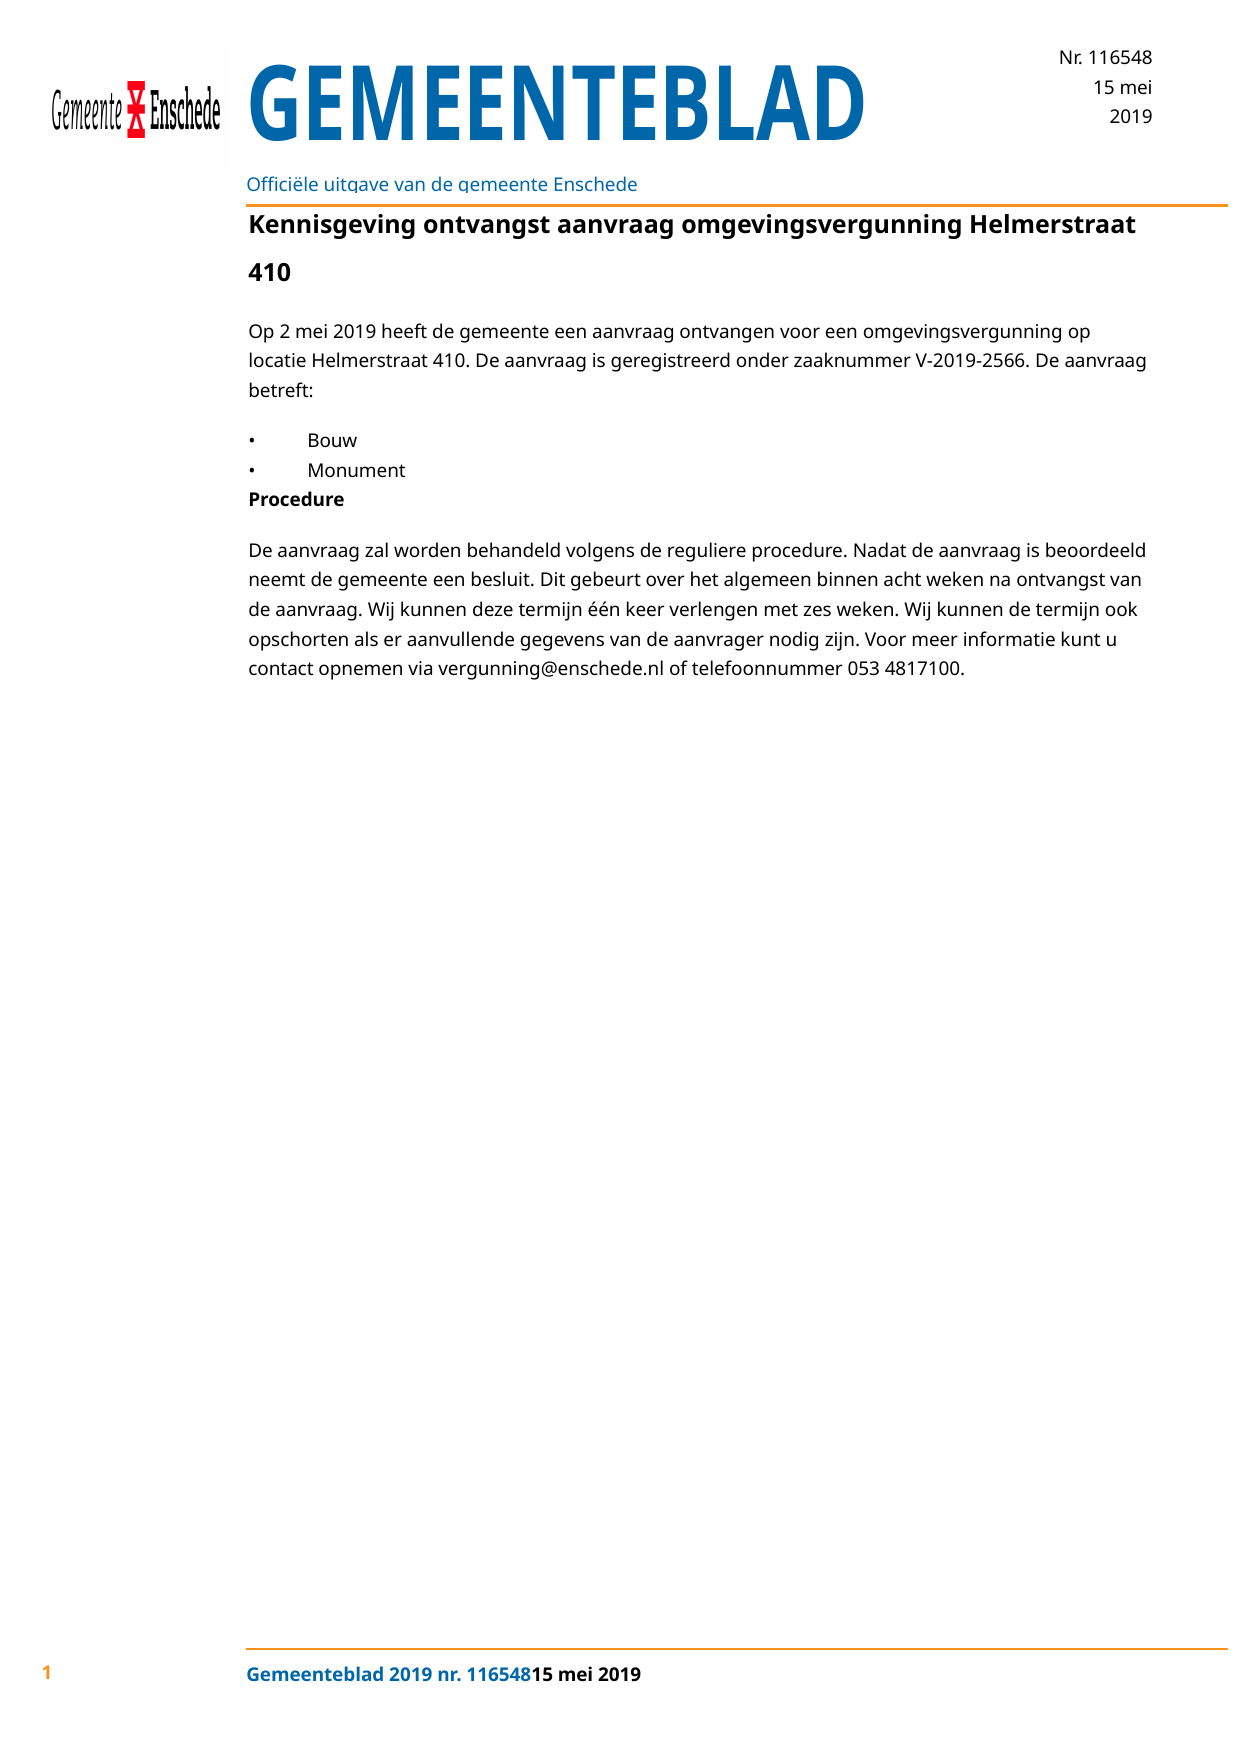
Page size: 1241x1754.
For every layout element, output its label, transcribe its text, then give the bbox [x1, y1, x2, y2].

text Procedure [248, 487, 1152, 512]
text De aanvraag zal worden behandeld volgens de reguliere procedure. Nadat de aanvraag is beoordeeld neemt de gemeente een besluit. Dit gebeurt over het algemeen binnen acht weken na ontvangst van de aanvraag. Wij kunnen deze termijn één keer verlengen met zes weken. Wij kunnen de termijn ook opschorten als er aanvullende gegevens van de aanvrager nodig zijn. Voor meer informatie kunt u contact opnemen via vergunning@enschede.nl of telefoonnummer 053 4817100. [248, 537, 1152, 681]
text Op 2 mei 2019 heeft de gemeente een aanvraag ontvangen voor een omgevingsvergunning op locatie Helmerstraat 410. De aanvraag is geregistreerd onder zaaknummer V-2019-2566. De aanvraag betreft: [248, 318, 1152, 403]
picture [41, 47, 231, 172]
list Bouw [248, 427, 1152, 453]
text Kennisgeving ontvangst aanvraag omgevingsvergunning Helmerstraat 410 [248, 207, 1152, 288]
list Monument [248, 457, 1152, 483]
